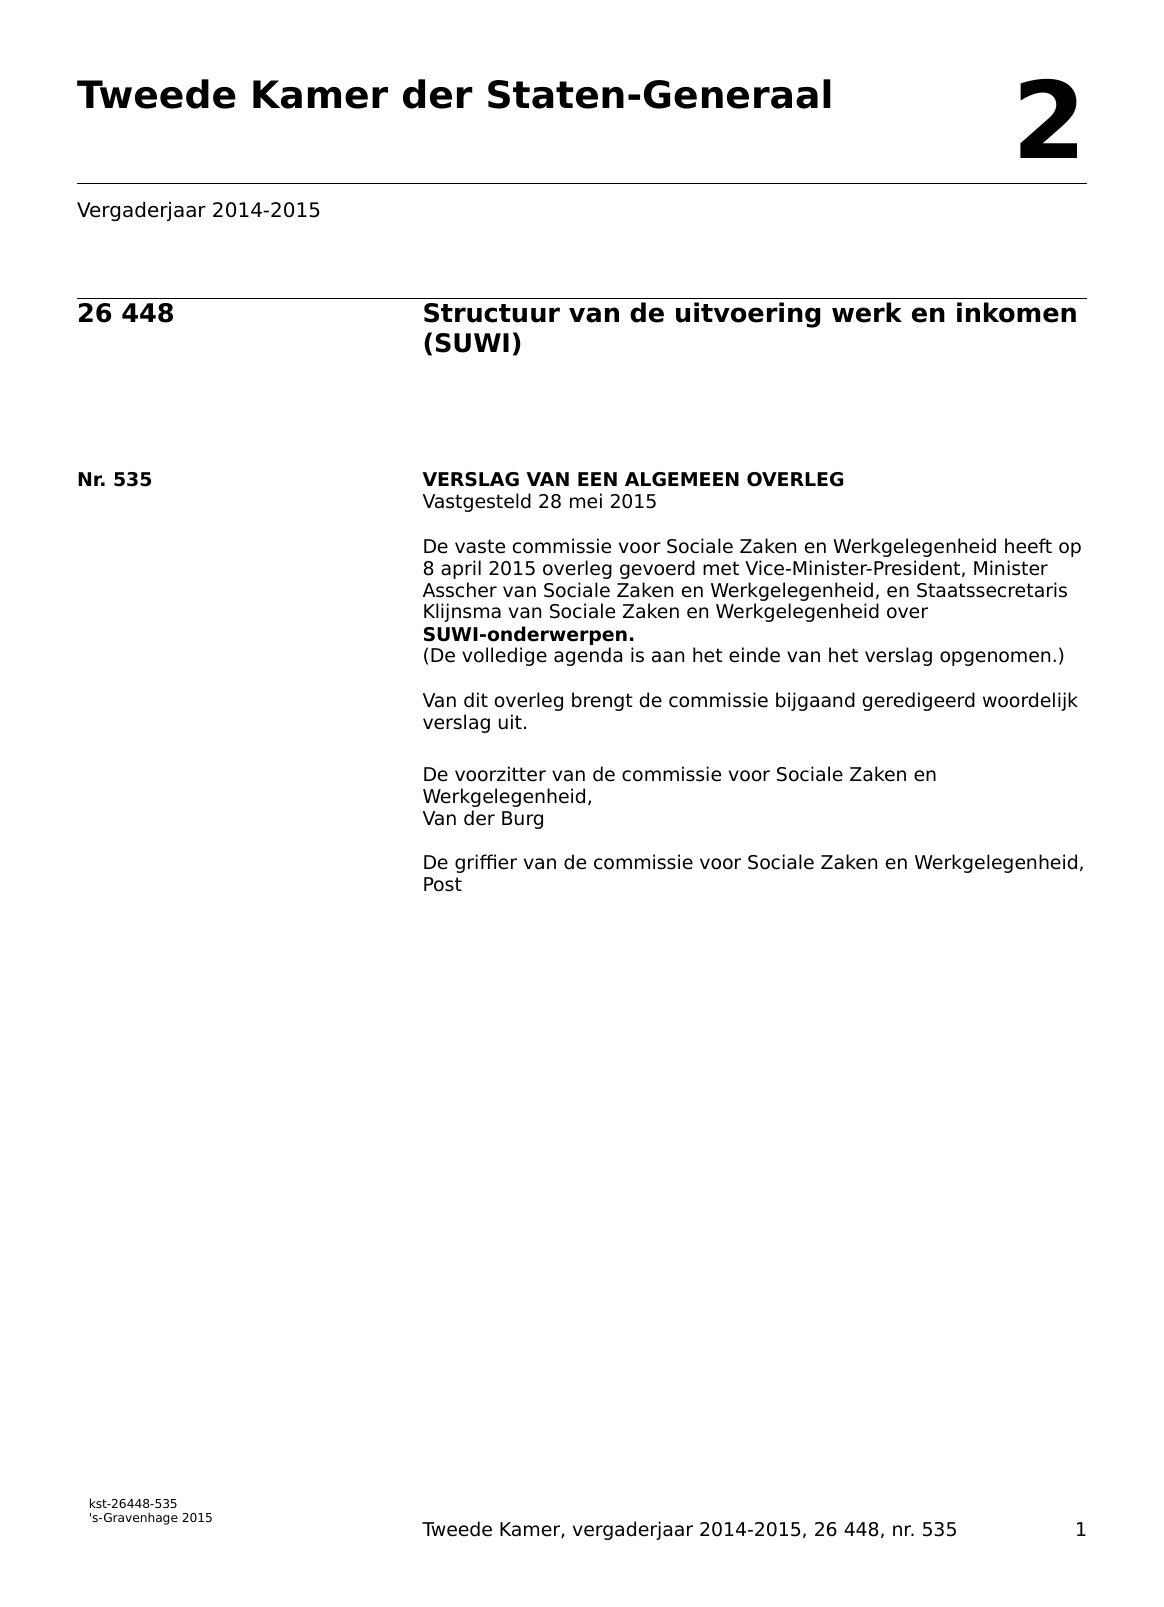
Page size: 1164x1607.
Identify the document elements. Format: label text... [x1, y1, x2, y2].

subtitle 26 448 Structuur van de uitvoering werk en inkomen (SUWI) [77, 299, 1087, 358]
text 's-Gravenhage 2015 [88, 1511, 323, 1525]
subtitle Nr. 535 VERSLAG VAN EEN ALGEMEEN OVERLEG [77, 469, 1087, 491]
table_cell Vergaderjaar 2014-2015 [77, 184, 1087, 298]
table_header Tweede Kamer der Staten-Generaal [77, 59, 886, 183]
table_header 2 [886, 59, 1087, 183]
text kst-26448-535 [88, 1497, 323, 1511]
text De griffier van de commissie voor Sociale Zaken en Werkgelegenheid, Post [422, 852, 1087, 896]
text De voorzitter van de commissie voor Sociale Zaken en Werkgelegenheid, Van der Burg [422, 763, 1087, 829]
text Van dit overleg brengt de commissie bijgaand geredigeerd woordelijk verslag uit. [422, 689, 1087, 733]
text (De volledige agenda is aan het einde van het verslag opgenomen.) [422, 645, 1087, 667]
text De vaste commissie voor Sociale Zaken en Werkgelegenheid heeft op 8 april 2015 overleg gevoerd met Vice-Minister-President, Minister Asscher van Sociale Zaken en Werkgelegenheid, en Staatssecretaris Klijnsma van Sociale Zaken en Werkgelegenheid over [422, 536, 1087, 623]
text SUWI-onderwerpen. [422, 623, 1087, 645]
text Vastgesteld 28 mei 2015 [422, 491, 1087, 513]
